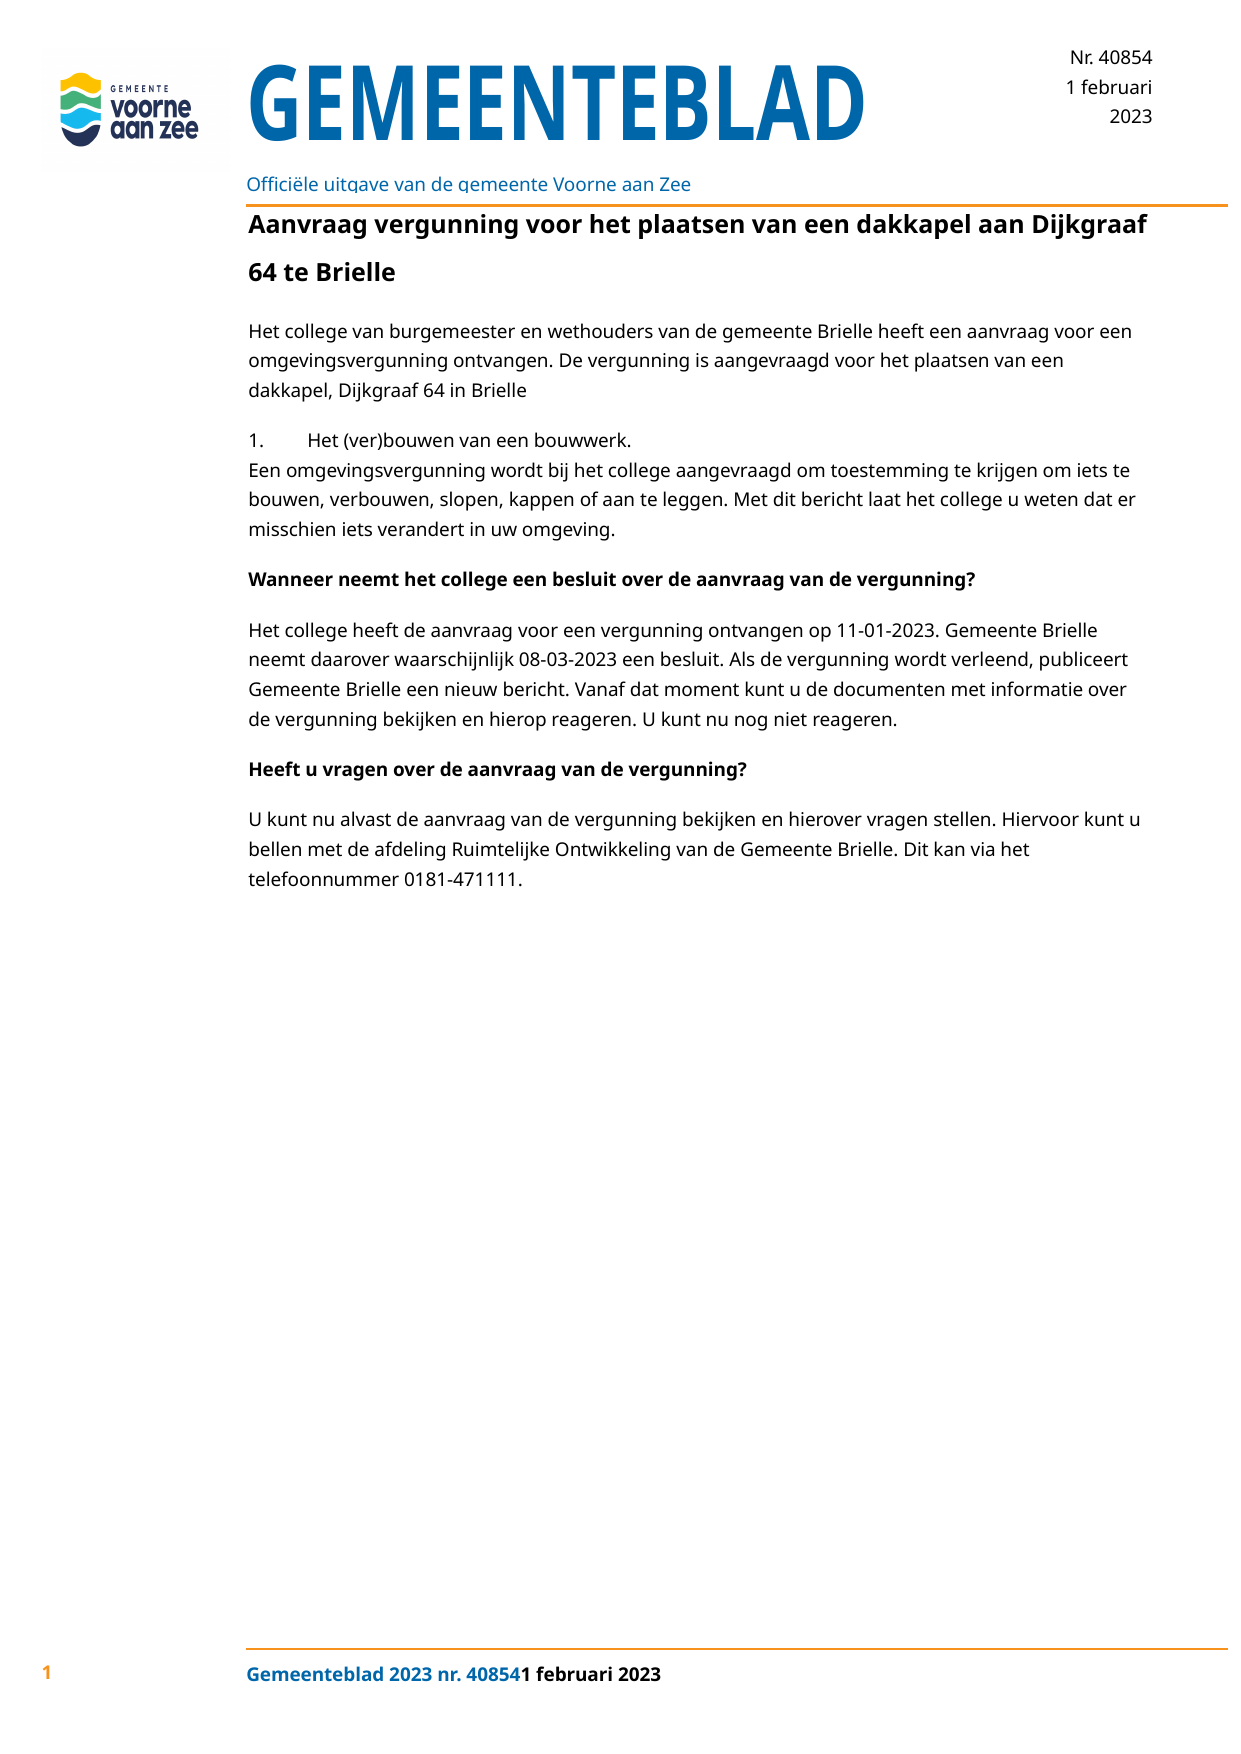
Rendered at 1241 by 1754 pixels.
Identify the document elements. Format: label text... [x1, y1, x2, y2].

text Een omgevingsvergunning wordt bij het college aangevraagd om toestemming te krijgen om iets te bouwen, verbouwen, slopen, kappen of aan te leggen. Met dit bericht laat het college u weten dat er misschien iets verandert in uw omgeving. [248, 457, 1152, 542]
text Het college van burgemeester en wethouders van de gemeente Brielle heeft een aanvraag voor een omgevingsvergunning ontvangen. De vergunning is aangevraagd voor het plaatsen van een dakkapel, Dijkgraaf 64 in Brielle [248, 318, 1152, 403]
text Het college heeft de aanvraag voor een vergunning ontvangen op 11-01-2023. Gemeente Brielle neemt daarover waarschijnlijk 08-03-2023 een besluit. Als de vergunning wordt verleend, publiceert Gemeente Brielle een nieuw bericht. Vanaf dat moment kunt u de documenten met informatie over de vergunning bekijken en hierop reageren. U kunt nu nog niet reageren. [248, 617, 1152, 732]
list Het (ver)bouwen van een bouwwerk. [248, 427, 1152, 453]
text Aanvraag vergunning voor het plaatsen van een dakkapel aan Dijkgraaf 64 te Brielle [248, 207, 1152, 288]
text Wanneer neemt het college een besluit over de aanvraag van de vergunning? [248, 567, 1152, 592]
text U kunt nu alvast de aanvraag van de vergunning bekijken en hierover vragen stellen. Hiervoor kunt u bellen met de afdeling Ruimtelijke Ontwikkeling van de Gemeente Brielle. Dit kan via het telefoonnummer 0181-471111. [248, 807, 1152, 892]
picture [41, 47, 231, 172]
text Heeft u vragen over de aanvraag van de vergunning? [248, 756, 1152, 782]
